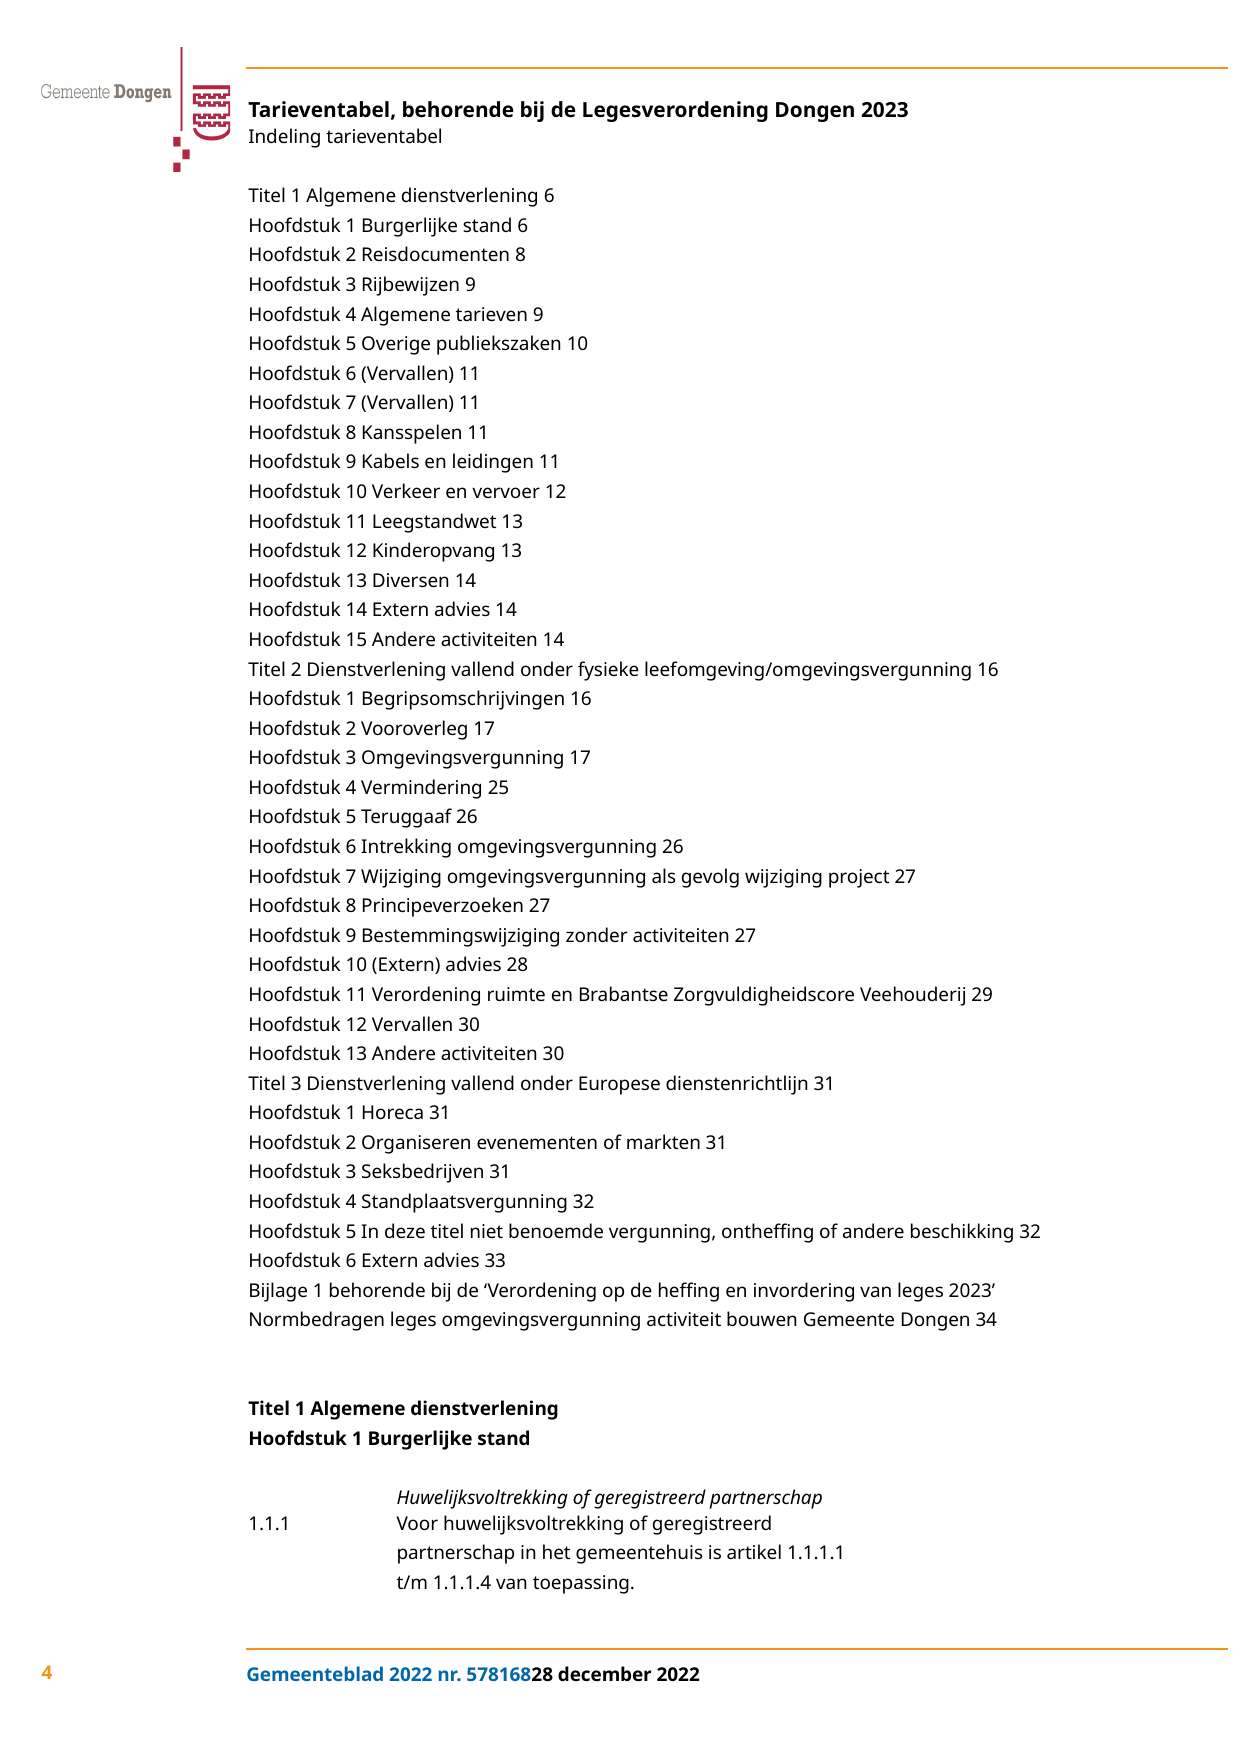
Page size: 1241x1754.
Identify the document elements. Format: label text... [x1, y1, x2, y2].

text Hoofdstuk 2 Vooroverleg 17 [248, 715, 1152, 741]
text Hoofdstuk 3 Omgevingsvergunning 17 [248, 744, 1152, 770]
text Hoofdstuk 4 Vermindering 25 [248, 774, 1152, 800]
table_header Huwelijksvoltrekking of geregistreerd partnerschap [396, 1484, 855, 1510]
text Hoofdstuk 11 Leegstandwet 13 [248, 508, 1152, 534]
text Hoofdstuk 10 (Extern) advies 28 [248, 952, 1152, 977]
text Hoofdstuk 15 Andere activiteiten 14 [248, 626, 1152, 652]
text Tarieventabel, behorende bij de Legesverordening Dongen 2023 [248, 95, 1152, 123]
table_header [1003, 1484, 1152, 1510]
text Hoofdstuk 7 (Vervallen) 11 [248, 389, 1152, 415]
text Hoofdstuk 6 Intrekking omgevingsvergunning 26 [248, 833, 1152, 859]
text Titel 3 Dienstverlening vallend onder Europese dienstenrichtlijn 31 [248, 1070, 1152, 1096]
table_cell 1.1.1 [248, 1510, 396, 1595]
text Hoofdstuk 12 Kinderopvang 13 [248, 537, 1152, 563]
text Hoofdstuk 6 (Vervallen) 11 [248, 360, 1152, 386]
text Hoofdstuk 14 Extern advies 14 [248, 597, 1152, 622]
text Hoofdstuk 9 Kabels en leidingen 11 [248, 449, 1152, 474]
table_header [248, 1484, 396, 1510]
text Hoofdstuk 1 Horeca 31 [248, 1099, 1152, 1125]
table_header [855, 1484, 1003, 1510]
text Hoofdstuk 1 Burgerlijke stand [248, 1425, 1152, 1451]
text Normbedragen leges omgevingsvergunning activiteit bouwen Gemeente Dongen 34 [248, 1307, 1152, 1332]
table_cell Voor huwelijksvoltrekking of geregistreerd partnerschap in het gemeentehuis is artikel 1.1.1.1 t/m 1.1.1.4 van toepassing. [396, 1510, 855, 1595]
text Hoofdstuk 5 Teruggaaf 26 [248, 804, 1152, 829]
text Hoofdstuk 12 Vervallen 30 [248, 1011, 1152, 1037]
text Titel 1 Algemene dienstverlening [248, 1395, 1152, 1421]
text Hoofdstuk 11 Verordening ruimte en Brabantse Zorgvuldigheidscore Veehouderij 29 [248, 981, 1152, 1007]
table_cell [855, 1510, 1003, 1595]
text Hoofdstuk 8 Principeverzoeken 27 [248, 892, 1152, 918]
text Hoofdstuk 7 Wijziging omgevingsvergunning als gevolg wijziging project 27 [248, 863, 1152, 889]
text Hoofdstuk 2 Reisdocumenten 8 [248, 242, 1152, 267]
text Hoofdstuk 3 Rijbewijzen 9 [248, 271, 1152, 297]
text Hoofdstuk 1 Begripsomschrijvingen 16 [248, 685, 1152, 711]
text Hoofdstuk 5 In deze titel niet benoemde vergunning, ontheffing of andere beschikking 32 [248, 1218, 1152, 1244]
text Bijlage 1 behorende bij de ‘Verordening op de heffing en invordering van leges 2023’ [248, 1277, 1152, 1303]
text Hoofdstuk 2 Organiseren evenementen of markten 31 [248, 1129, 1152, 1155]
text Hoofdstuk 4 Standplaatsvergunning 32 [248, 1188, 1152, 1214]
text Hoofdstuk 9 Bestemmingswijziging zonder activiteiten 27 [248, 922, 1152, 948]
table_cell [1003, 1510, 1152, 1595]
picture [41, 47, 231, 172]
text Hoofdstuk 8 Kansspelen 11 [248, 419, 1152, 445]
text Hoofdstuk 6 Extern advies 33 [248, 1247, 1152, 1273]
text Titel 2 Dienstverlening vallend onder fysieke leefomgeving/omgevingsvergunning 16 [248, 656, 1152, 682]
text Hoofdstuk 1 Burgerlijke stand 6 [248, 212, 1152, 238]
text Hoofdstuk 10 Verkeer en vervoer 12 [248, 478, 1152, 504]
text Hoofdstuk 13 Andere activiteiten 30 [248, 1040, 1152, 1066]
text Hoofdstuk 13 Diversen 14 [248, 567, 1152, 593]
text Hoofdstuk 3 Seksbedrijven 31 [248, 1159, 1152, 1184]
text Titel 1 Algemene dienstverlening 6 [248, 182, 1152, 208]
text Indeling tarieventabel [248, 123, 1152, 149]
text Hoofdstuk 4 Algemene tarieven 9 [248, 301, 1152, 327]
text Hoofdstuk 5 Overige publiekszaken 10 [248, 330, 1152, 356]
